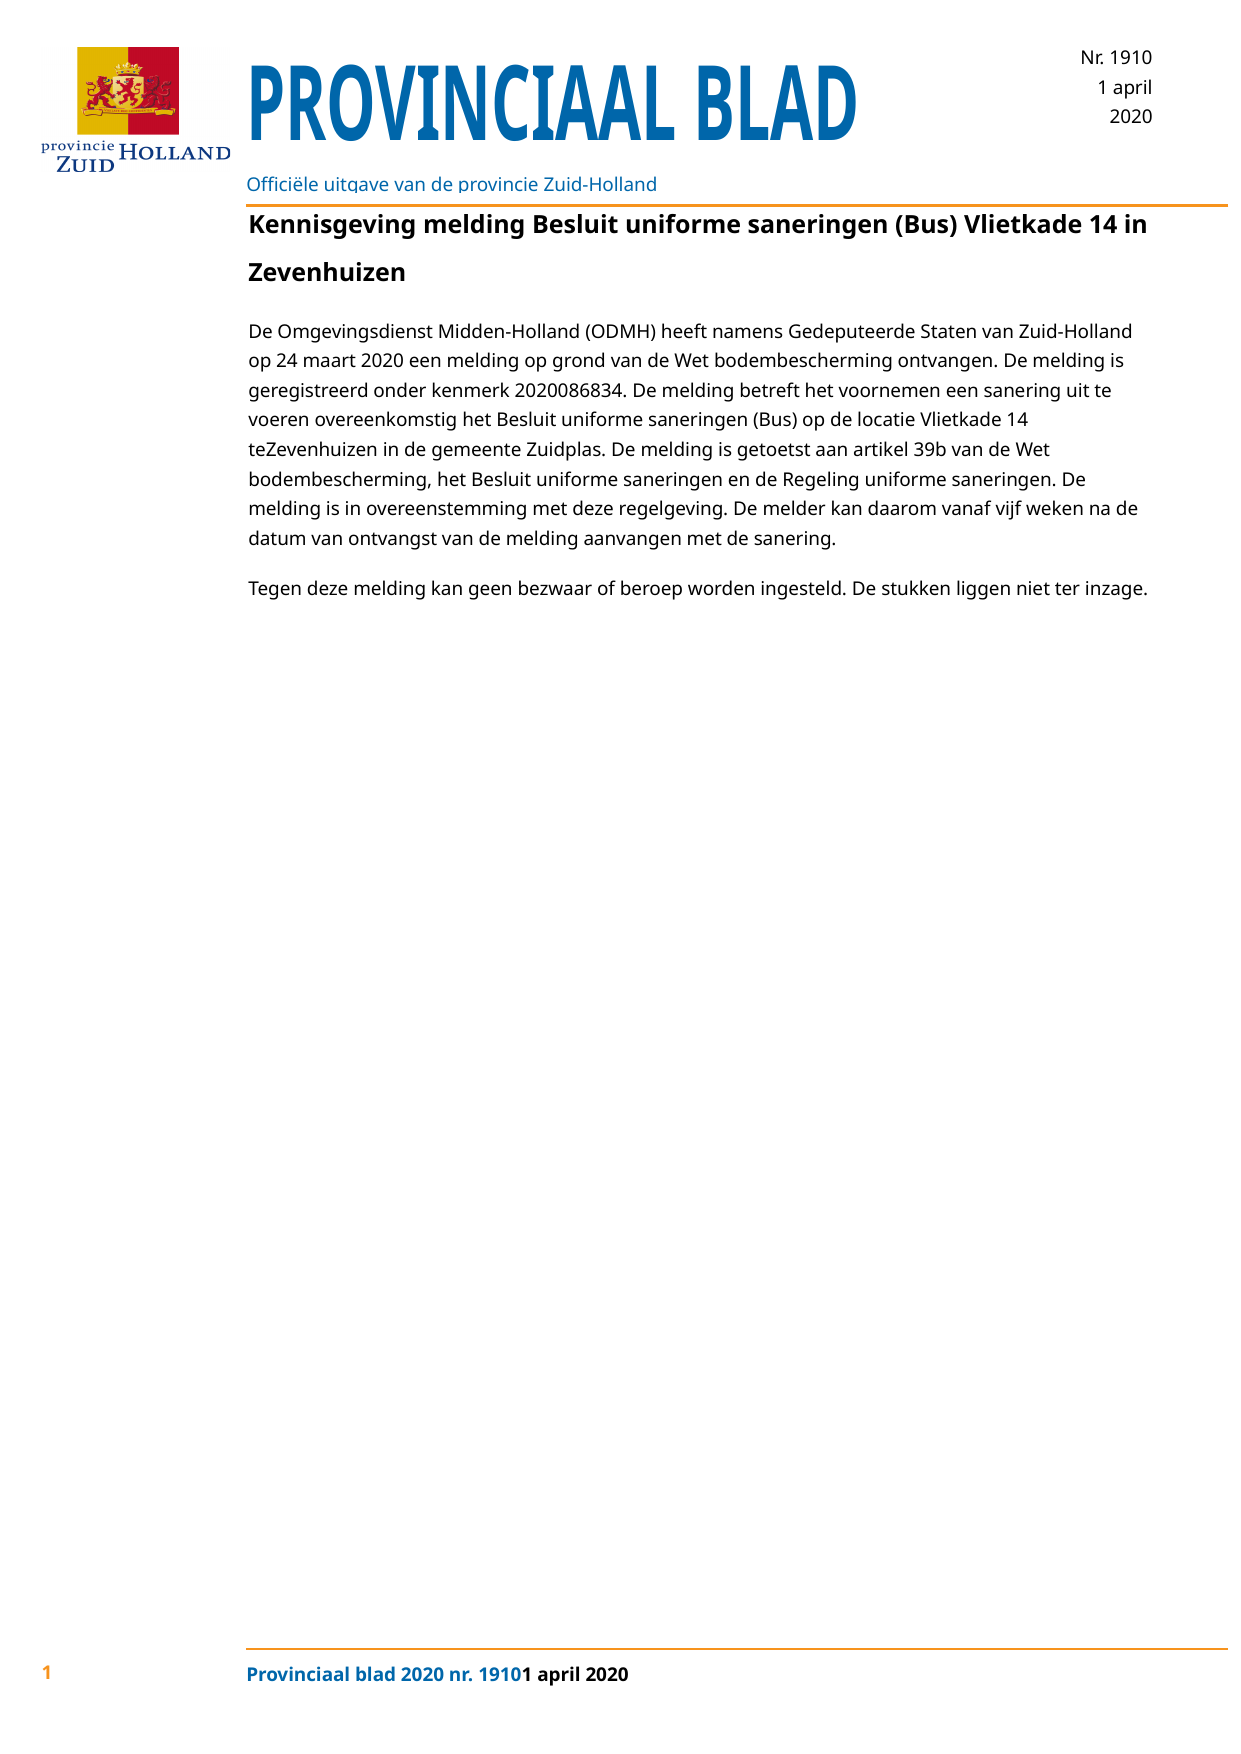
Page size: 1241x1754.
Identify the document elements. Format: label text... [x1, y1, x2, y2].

text Kennisgeving melding Besluit uniforme saneringen (Bus) Vlietkade 14 in Zevenhuizen [248, 207, 1152, 288]
picture [41, 47, 231, 172]
text Tegen deze melding kan geen bezwaar of beroep worden ingesteld. De stukken liggen niet ter inzage. [248, 575, 1152, 601]
text De Omgevingsdienst Midden-Holland (ODMH) heeft namens Gedeputeerde Staten van Zuid-Holland op 24 maart 2020 een melding op grond van de Wet bodembescherming ontvangen. De melding is geregistreerd onder kenmerk 2020086834. De melding betreft het voornemen een sanering uit te voeren overeenkomstig het Besluit uniforme saneringen (Bus) op de locatie Vlietkade 14 teZevenhuizen in de gemeente Zuidplas. De melding is getoetst aan artikel 39b van de Wet bodembescherming, het Besluit uniforme saneringen en de Regeling uniforme saneringen. De melding is in overeenstemming met deze regelgeving. De melder kan daarom vanaf vijf weken na de datum van ontvangst van de melding aanvangen met de sanering. [248, 318, 1152, 551]
